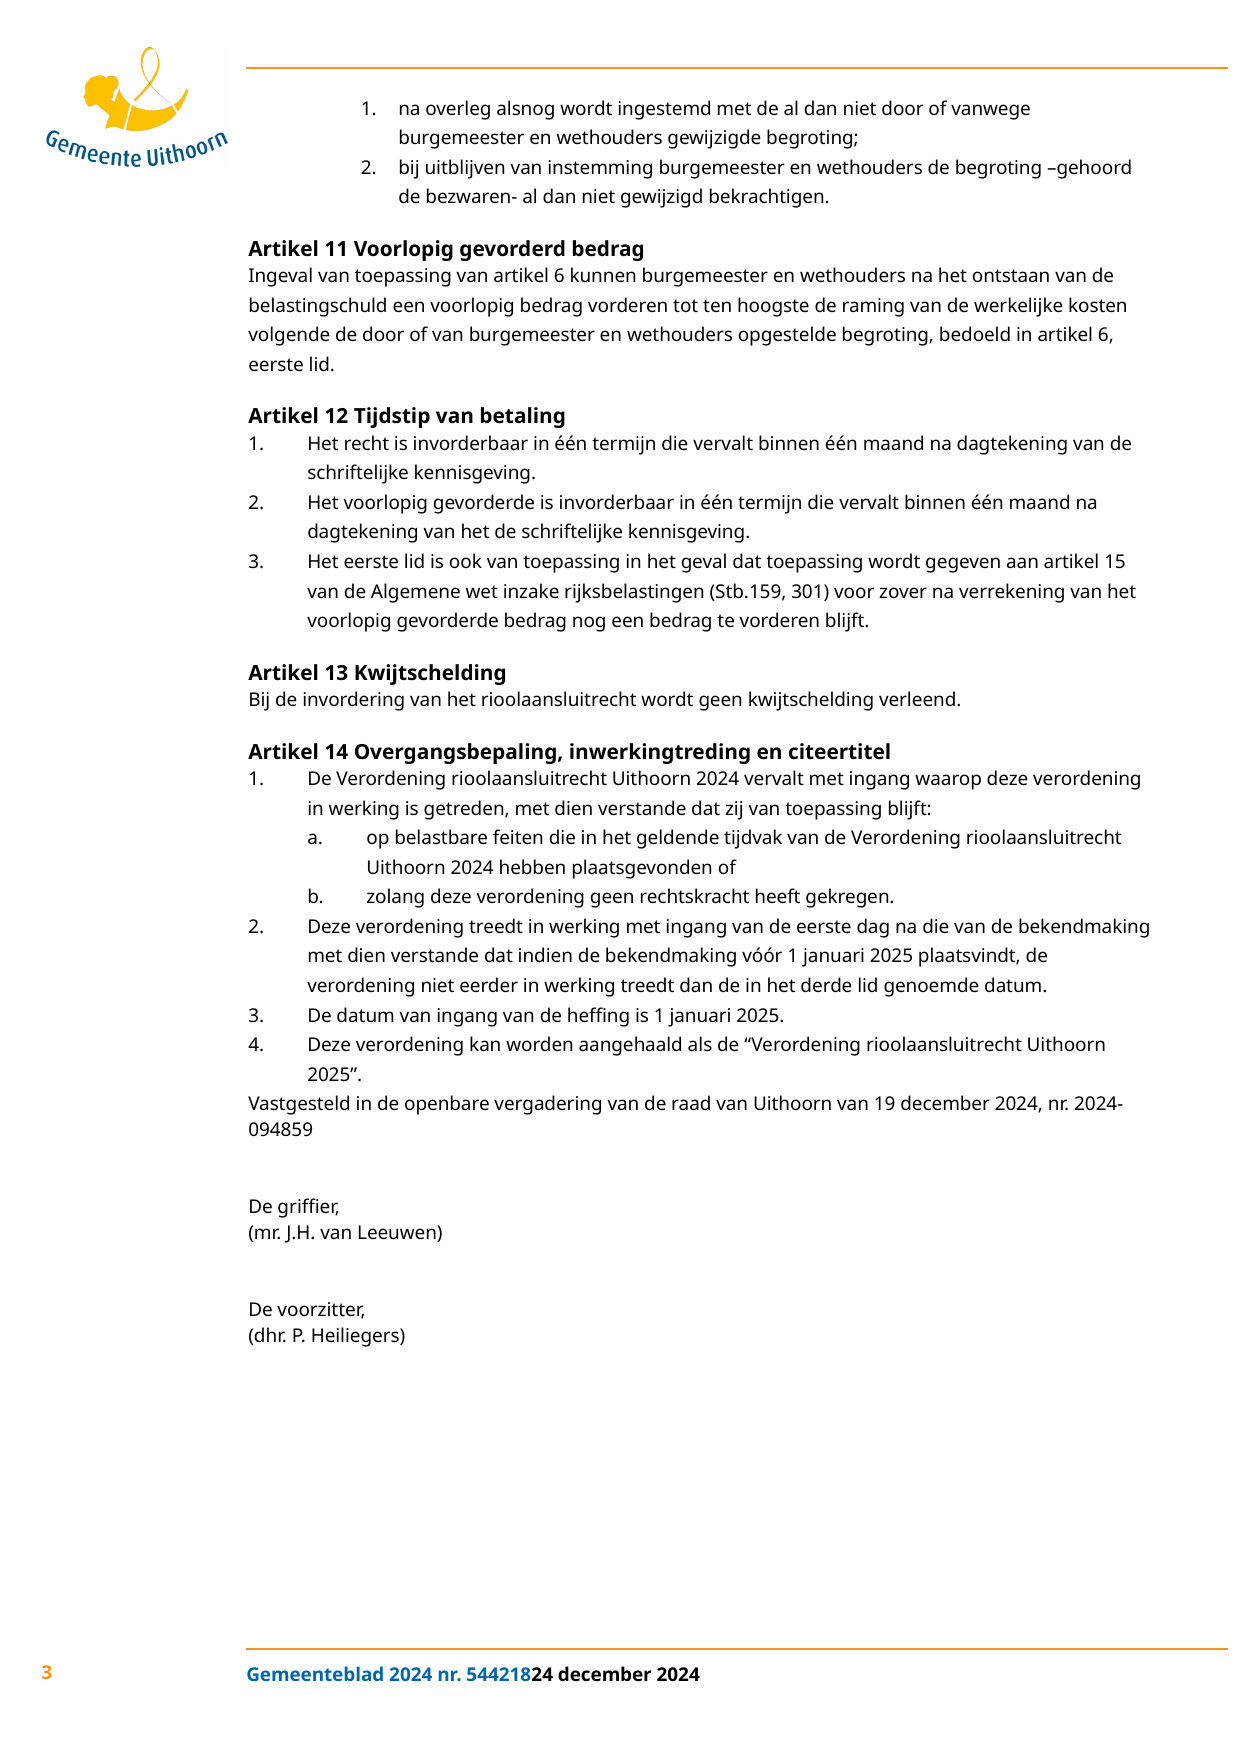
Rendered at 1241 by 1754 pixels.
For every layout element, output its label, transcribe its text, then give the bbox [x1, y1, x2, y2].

text (mr. J.H. van Leeuwen) [248, 1219, 1152, 1245]
list De Verordening rioolaansluitrecht Uithoorn 2024 vervalt met ingang waarop deze verordening in werking is getreden, met dien verstande dat zij van toepassing blijft: [248, 765, 1152, 821]
list op belastbare feiten die in het geldende tijdvak van de Verordening rioolaansluitrecht Uithoorn 2024 hebben plaatsgevonden of [307, 824, 1152, 880]
list Het recht is invorderbaar in één termijn die vervalt binnen één maand na dagtekening van de schriftelijke kennisgeving. [248, 430, 1152, 485]
list Deze verordening kan worden aangehaald als de “Verordening rioolaansluitrecht Uithoorn 2025”. [248, 1031, 1152, 1087]
list Het voorlopig gevorderde is invorderbaar in één termijn die vervalt binnen één maand na dagtekening van het de schriftelijke kennisgeving. [248, 489, 1152, 544]
list Deze verordening treedt in werking met ingang van de eerste dag na die van de bekendmaking met dien verstande dat indien de bekendmaking vóór 1 januari 2025 plaatsvindt, de verordening niet eerder in werking treedt dan de in het derde lid genoemde datum. [248, 913, 1152, 998]
list na overleg alsnog wordt ingestemd met de al dan niet door of vanwege burgemeester en wethouders gewijzigde begroting; [361, 95, 1152, 150]
text Artikel 14 Overgangsbepaling, inwerkingtreding en citeertitel [248, 737, 1152, 765]
text Ingeval van toepassing van artikel 6 kunnen burgemeester en wethouders na het ontstaan van de belastingschuld een voorlopig bedrag vorderen tot ten hoogste de raming van de werkelijke kosten volgende de door of van burgemeester en wethouders opgestelde begroting, bedoeld in artikel 6, eerste lid. [248, 262, 1152, 377]
text De voorzitter, [248, 1296, 1152, 1322]
list De datum van ingang van de heffing is 1 januari 2025. [248, 1002, 1152, 1028]
text (dhr. P. Heiliegers) [248, 1322, 1152, 1348]
text Artikel 13 Kwijtschelding [248, 658, 1152, 686]
picture [41, 47, 231, 172]
list bij uitblijven van instemming burgemeester en wethouders de begroting –gehoord de bezwaren- al dan niet gewijzigd bekrachtigen. [361, 154, 1152, 209]
list zolang deze verordening geen rechtskracht heeft gekregen. [307, 883, 1152, 909]
text Artikel 11 Voorlopig gevorderd bedrag [248, 234, 1152, 262]
text Vastgesteld in de openbare vergadering van de raad van Uithoorn van 19 december 2024, nr. 2024-094859 [248, 1091, 1152, 1142]
text De griffier, [248, 1193, 1152, 1219]
list Het eerste lid is ook van toepassing in het geval dat toepassing wordt gegeven aan artikel 15 van de Algemene wet inzake rijksbelastingen (Stb.159, 301) voor zover na verrekening van het voorlopig gevorderde bedrag nog een bedrag te vorderen blijft. [248, 548, 1152, 633]
text Artikel 12 Tijdstip van betaling [248, 402, 1152, 430]
text Bij de invordering van het rioolaansluitrecht wordt geen kwijtschelding verleend. [248, 686, 1152, 712]
